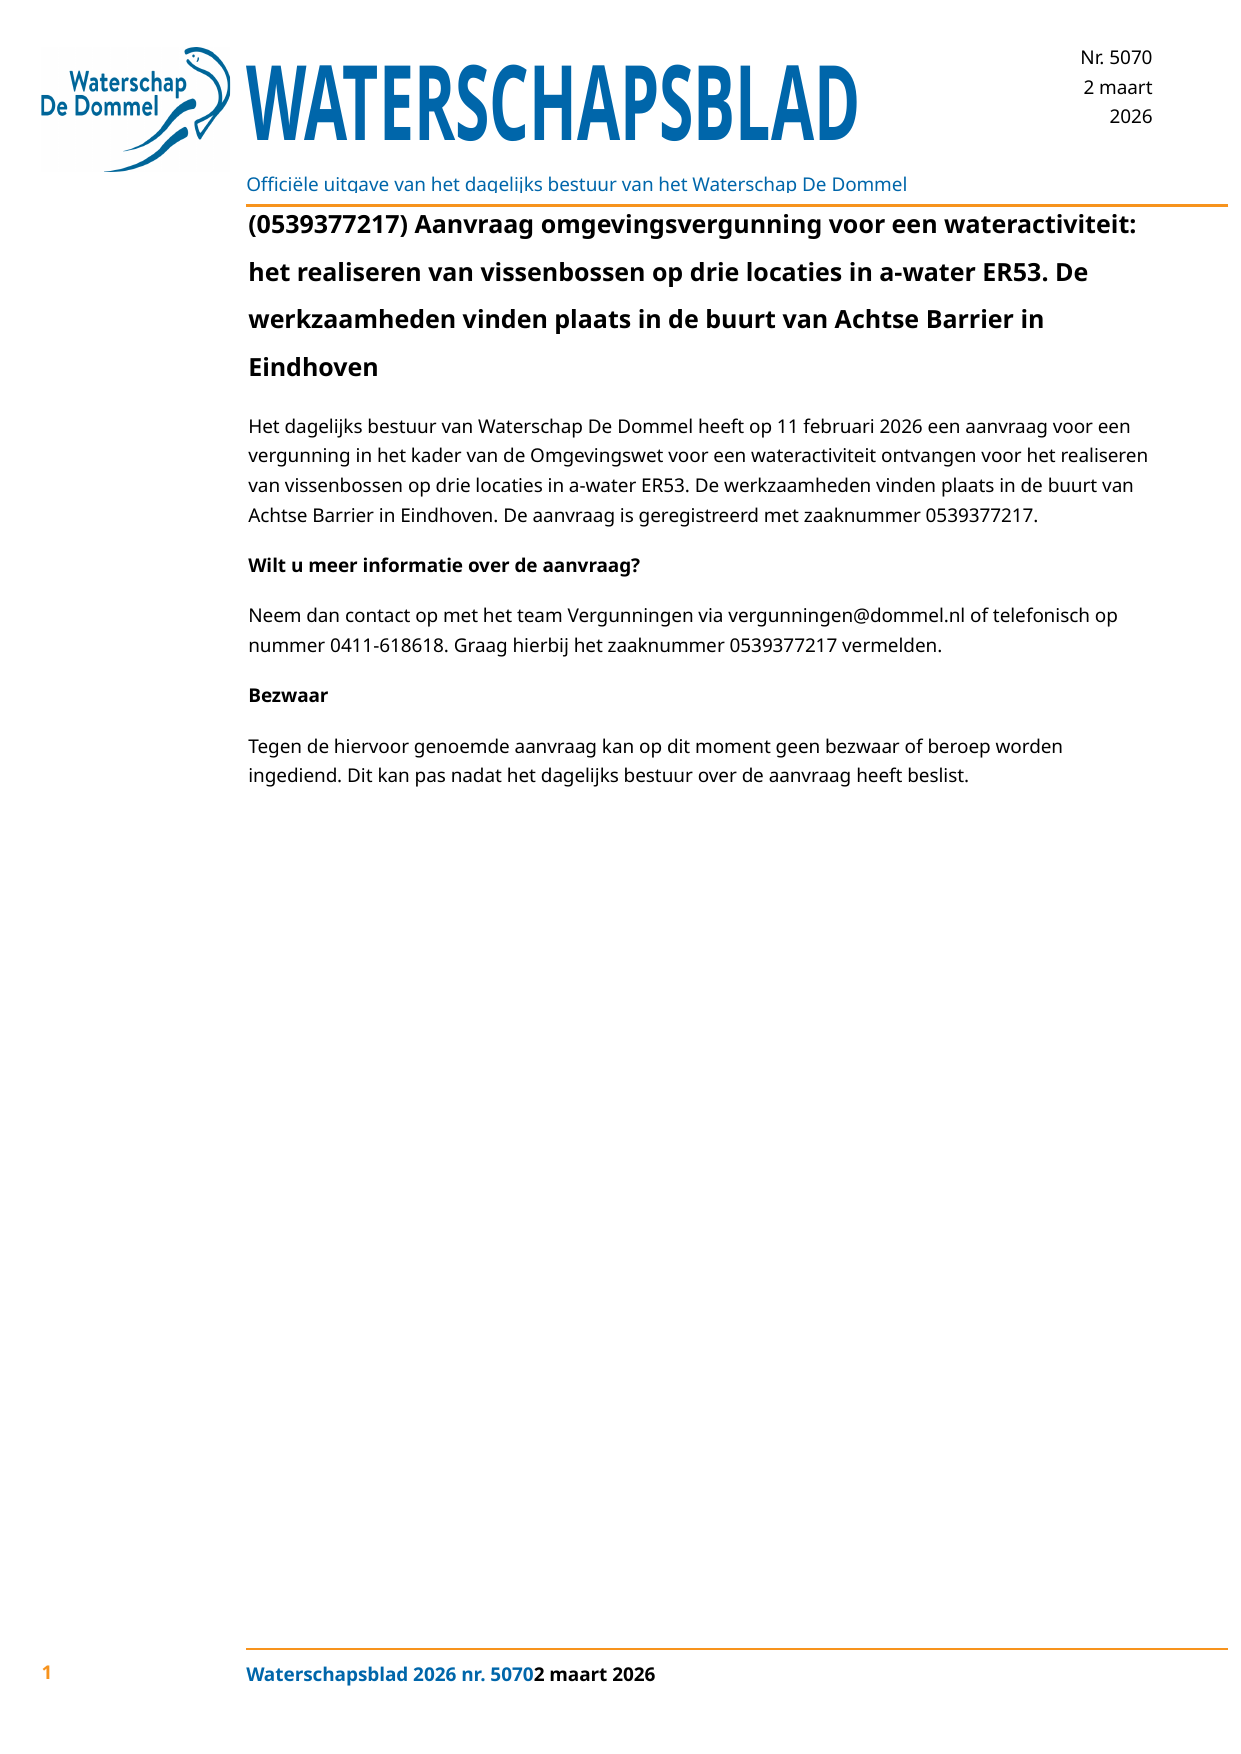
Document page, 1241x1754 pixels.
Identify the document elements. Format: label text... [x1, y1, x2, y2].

text (0539377217) Aanvraag omgevingsvergunning voor een wateractiviteit: het realiseren van vissenbossen op drie locaties in a-water ER53. De werkzaamheden vinden plaats in de buurt van Achtse Barrier in Eindhoven [248, 207, 1152, 384]
text Wilt u meer informatie over de aanvraag? [248, 552, 1152, 578]
text Neem dan contact op met het team Vergunningen via vergunningen@dommel.nl of telefonisch op nummer 0411-618618. Graag hierbij het zaaknummer 0539377217 vermelden. [248, 603, 1152, 658]
picture [198, 118, 210, 131]
text Bezwaar [248, 683, 1152, 708]
picture [41, 47, 231, 172]
text Tegen de hiervoor genoemde aanvraag kan op dit moment geen bezwaar of beroep worden ingediend. Dit kan pas nadat het dagelijks bestuur over de aanvraag heeft beslist. [248, 733, 1152, 788]
picture [45, 99, 51, 111]
picture [204, 47, 231, 76]
text Het dagelijks bestuur van Waterschap De Dommel heeft op 11 februari 2026 een aanvraag voor een vergunning in het kader van de Omgevingswet voor een wateractiviteit ontvangen voor het realiseren van vissenbossen op drie locaties in a-water ER53. De werkzaamheden vinden plaats in de buurt van Achtse Barrier in Eindhoven. De aanvraag is geregistreerd met zaaknummer 0539377217. [248, 413, 1152, 528]
